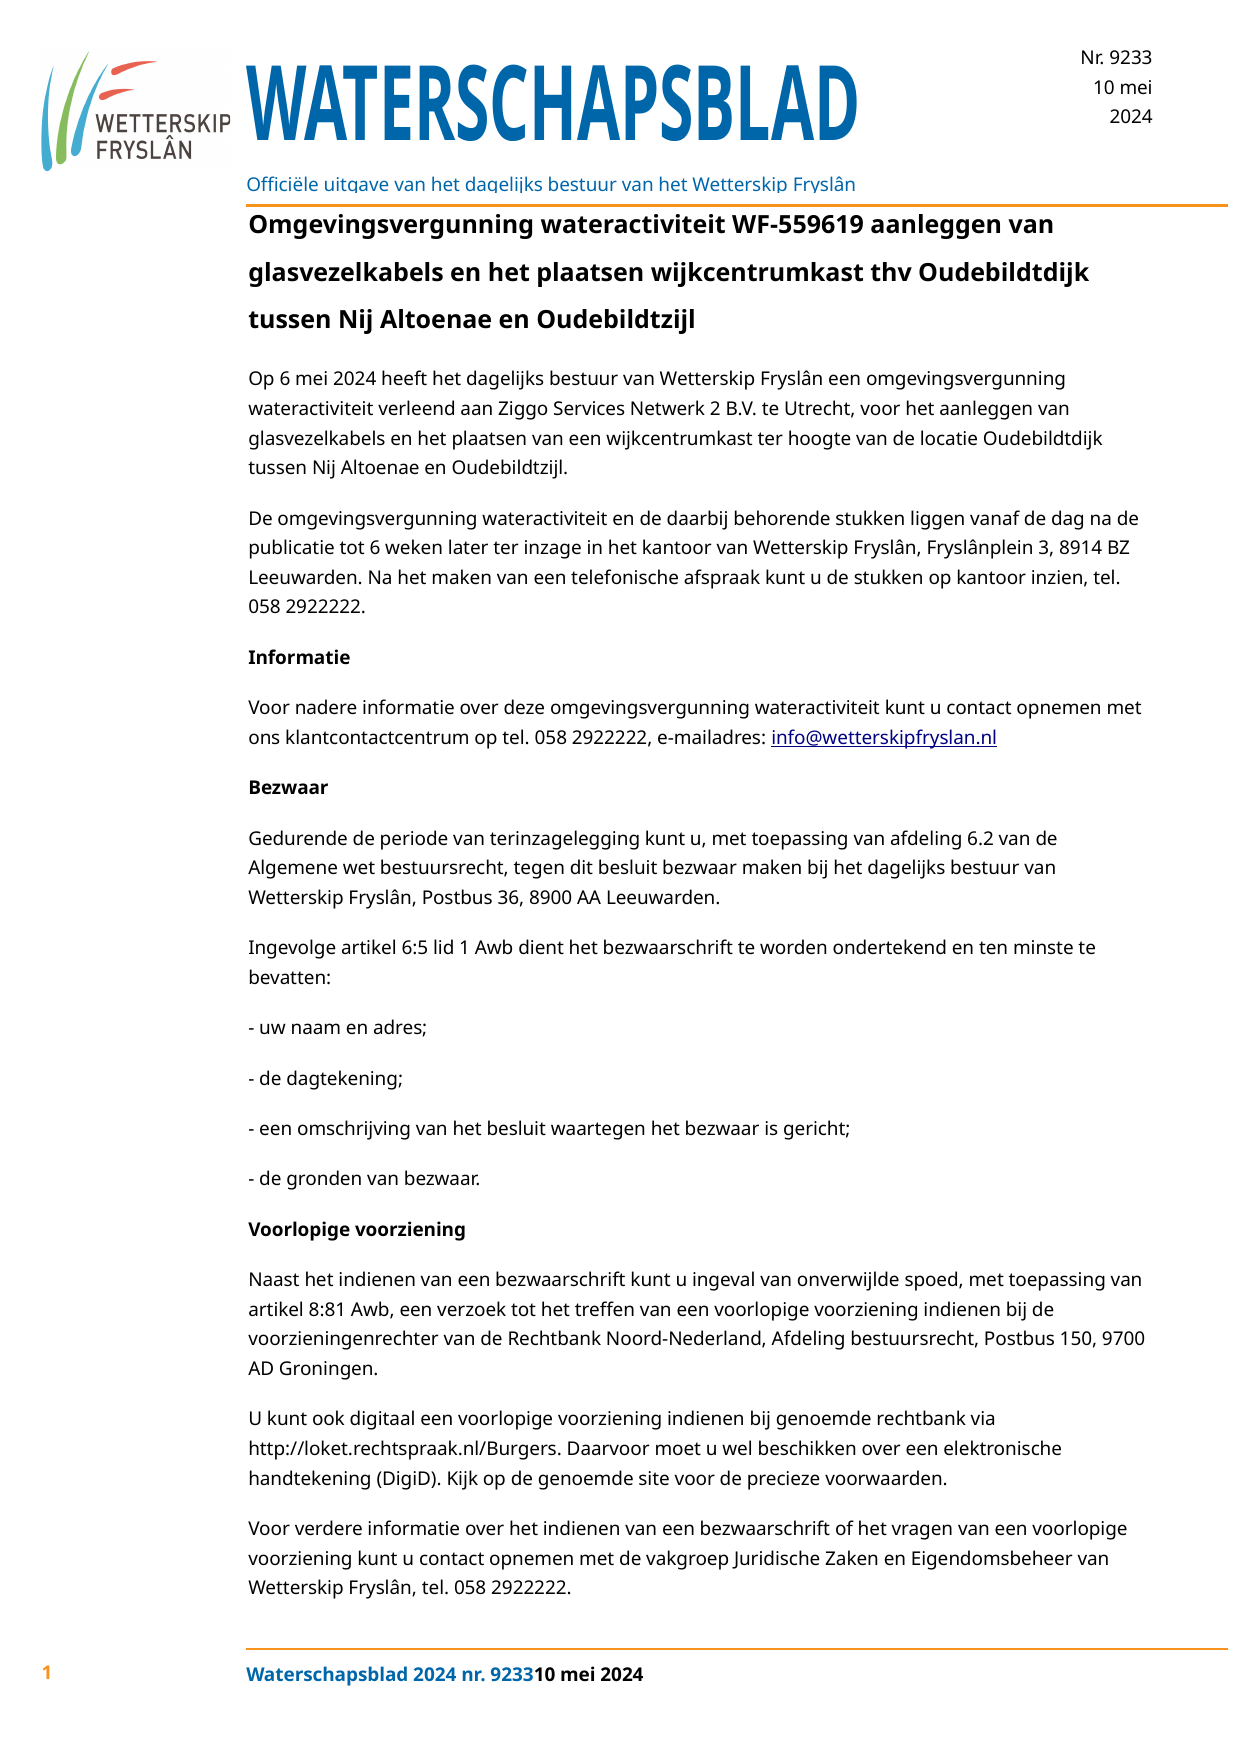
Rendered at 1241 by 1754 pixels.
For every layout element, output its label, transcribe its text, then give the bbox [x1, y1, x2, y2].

text - de dagtekening; [248, 1065, 1152, 1090]
text Informatie [248, 644, 1152, 669]
text Gedurende de periode van terinzagelegging kunt u, met toepassing van afdeling 6.2 van de Algemene wet bestuursrecht, tegen dit besluit bezwaar maken bij het dagelijks bestuur van Wetterskip Fryslân, Postbus 36, 8900 AA Leeuwarden. [248, 825, 1152, 909]
text Voor verdere informatie over het indienen van een bezwaarschrift of het vragen van een voorlopige voorziening kunt u contact opnemen met de vakgroep Juridische Zaken en Eigendomsbeheer van Wetterskip Fryslân, tel. 058 2922222. [248, 1515, 1152, 1600]
text - de gronden van bezwaar. [248, 1166, 1152, 1191]
text Naast het indienen van een bezwaarschrift kunt u ingeval van onverwijlde spoed, met toepassing van artikel 8:81 Awb, een verzoek tot het treffen van een voorlopige voorziening indienen bij de voorzieningenrechter van de Rechtbank Noord-Nederland, Afdeling bestuursrecht, Postbus 150, 9700 AD Groningen. [248, 1266, 1152, 1381]
text - een omschrijving van het besluit waartegen het bezwaar is gericht; [248, 1115, 1152, 1141]
text De omgevingsvergunning wateractiviteit en de daarbij behorende stukken liggen vanaf de dag na de publicatie tot 6 weken later ter inzage in het kantoor van Wetterskip Fryslân, Fryslânplein 3, 8914 BZ Leeuwarden. Na het maken van een telefonische afspraak kunt u de stukken op kantoor inzien, tel. 058 2922222. [248, 505, 1152, 619]
picture [41, 47, 231, 172]
text Voorlopige voorziening [248, 1216, 1152, 1242]
text Op 6 mei 2024 heeft het dagelijks bestuur van Wetterskip Fryslân een omgevingsvergunning wateractiviteit verleend aan Ziggo Services Netwerk 2 B.V. te Utrecht, voor het aanleggen van glasvezelkabels en het plaatsen van een wijkcentrumkast ter hoogte van de locatie Oudebildtdijk tussen Nij Altoenae en Oudebildtzijl. [248, 366, 1152, 480]
text Omgevingsvergunning wateractiviteit WF-559619 aanleggen van glasvezelkabels en het plaatsen wijkcentrumkast thv Oudebildtdijk tussen Nij Altoenae en Oudebildtzijl [248, 207, 1152, 336]
text Ingevolge artikel 6:5 lid 1 Awb dient het bezwaarschrift te worden ondertekend en ten minste te bevatten: [248, 934, 1152, 989]
text - uw naam en adres; [248, 1014, 1152, 1040]
text U kunt ook digitaal een voorlopige voorziening indienen bij genoemde rechtbank via http://loket.rechtspraak.nl/Burgers. Daarvoor moet u wel beschikken over een elektronische handtekening (DigiD). Kijk op de genoemde site voor de precieze voorwaarden. [248, 1406, 1152, 1490]
text Bezwaar [248, 774, 1152, 800]
text Voor nadere informatie over deze omgevingsvergunning wateractiviteit kunt u contact opnemen met ons klantcontactcentrum op tel. 058 2922222, e-mailadres: info@wetterskipfryslan.nl [248, 694, 1152, 749]
